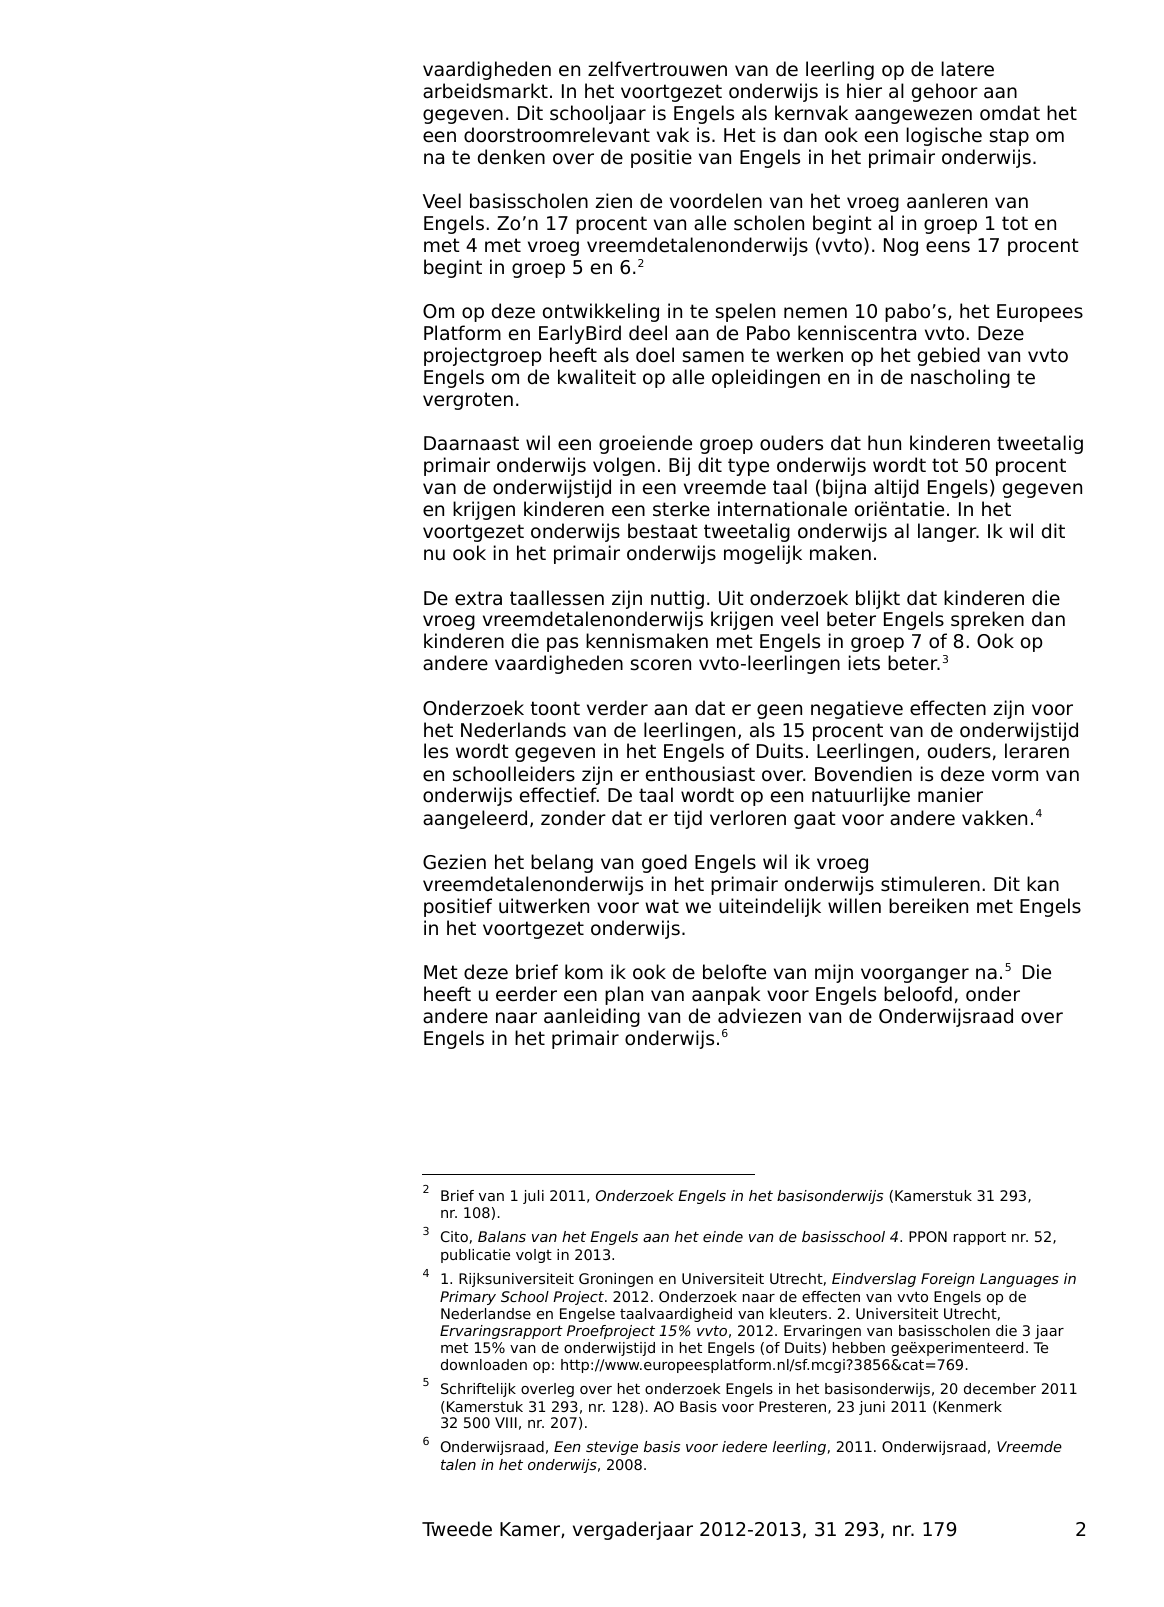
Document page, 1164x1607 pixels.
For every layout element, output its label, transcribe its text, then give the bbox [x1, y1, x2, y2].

text vaardigheden en zelfvertrouwen van de leerling op de latere arbeidsmarkt. In het voortgezet onderwijs is hier al gehoor aan gegeven. Dit schooljaar is Engels als kernvak aangewezen omdat het een doorstroomrelevant vak is. Het is dan ook een logische stap om na te denken over de positie van Engels in het primair onderwijs. [422, 59, 1087, 169]
text Brief van 1 juli 2011, Onderzoek Engels in het basisonderwijs (Kamerstuk 31 293, nr. 108). [422, 1183, 1087, 1222]
text 1. Rijksuniversiteit Groningen en Universiteit Utrecht, Eindverslag Foreign Languages in Primary School Project. 2012. Onderzoek naar de effecten van vvto Engels op de Nederlandse en Engelse taalvaardigheid van kleuters. 2. Universiteit Utrecht, Ervaringsrapport Proefproject 15% vvto, 2012. Ervaringen van basisscholen die 3 jaar met 15% van de onderwijstijd in het Engels (of Duits) hebben geëxperimenteerd. Te downloaden op: http://www.europeesplatform.nl/sf.mcgi?3856&cat=769. [422, 1267, 1087, 1374]
text Met deze brief kom ik ook de belofte van mijn voorganger na. Die heeft u eerder een plan van aanpak voor Engels beloofd, onder andere naar aanleiding van de adviezen van de Onderwijsraad over Engels in het primair onderwijs. [422, 962, 1087, 1049]
text Veel basisscholen zien de voordelen van het vroeg aanleren van Engels. Zo’n 17 procent van alle scholen begint al in groep 1 tot en met 4 met vroeg vreemdetalenonderwijs (vvto). Nog eens 17 procent begint in groep 5 en 6. [422, 191, 1087, 279]
text De extra taallessen zijn nuttig. Uit onderzoek blijkt dat kinderen die vroeg vreemdetalenonderwijs krijgen veel beter Engels spreken dan kinderen die pas kennismaken met Engels in groep 7 of 8. Ook op andere vaardigheden scoren vvto-leerlingen iets beter. [422, 587, 1087, 675]
text Om op deze ontwikkeling in te spelen nemen 10 pabo’s, het Europees Platform en EarlyBird deel aan de Pabo kenniscentra vvto. Deze projectgroep heeft als doel samen te werken op het gebied van vvto Engels om de kwaliteit op alle opleidingen en in de nascholing te vergroten. [422, 301, 1087, 411]
text Gezien het belang van goed Engels wil ik vroeg vreemdetalenonderwijs in het primair onderwijs stimuleren. Dit kan positief uitwerken voor wat we uiteindelijk willen bereiken met Engels in het voortgezet onderwijs. [422, 852, 1087, 939]
text Onderwijsraad, Een stevige basis voor iedere leerling, 2011. Onderwijsraad, Vreemde talen in het onderwijs, 2008. [422, 1435, 1087, 1474]
text Daarnaast wil een groeiende groep ouders dat hun kinderen tweetalig primair onderwijs volgen. Bij dit type onderwijs wordt tot 50 procent van de onderwijstijd in een vreemde taal (bijna altijd Engels) gegeven en krijgen kinderen een sterke internationale oriëntatie. In het voortgezet onderwijs bestaat tweetalig onderwijs al langer. Ik wil dit nu ook in het primair onderwijs mogelijk maken. [422, 433, 1087, 565]
text Cito, Balans van het Engels aan het einde van de basisschool 4. PPON rapport nr. 52, publicatie volgt in 2013. [422, 1225, 1087, 1264]
text Schriftelijk overleg over het onderzoek Engels in het basisonderwijs, 20 december 2011 (Kamerstuk 31 293, nr. 128). AO Basis voor Presteren, 23 juni 2011 (Kenmerk 32 500 VIII, nr. 207). [422, 1377, 1087, 1432]
text Onderzoek toont verder aan dat er geen negatieve effecten zijn voor het Nederlands van de leerlingen, als 15 procent van de onderwijstijd les wordt gegeven in het Engels of Duits. Leerlingen, ouders, leraren en schoolleiders zijn er enthousiast over. Bovendien is deze vorm van onderwijs effectief. De taal wordt op een natuurlijke manier aangeleerd, zonder dat er tijd verloren gaat voor andere vakken. [422, 697, 1087, 829]
